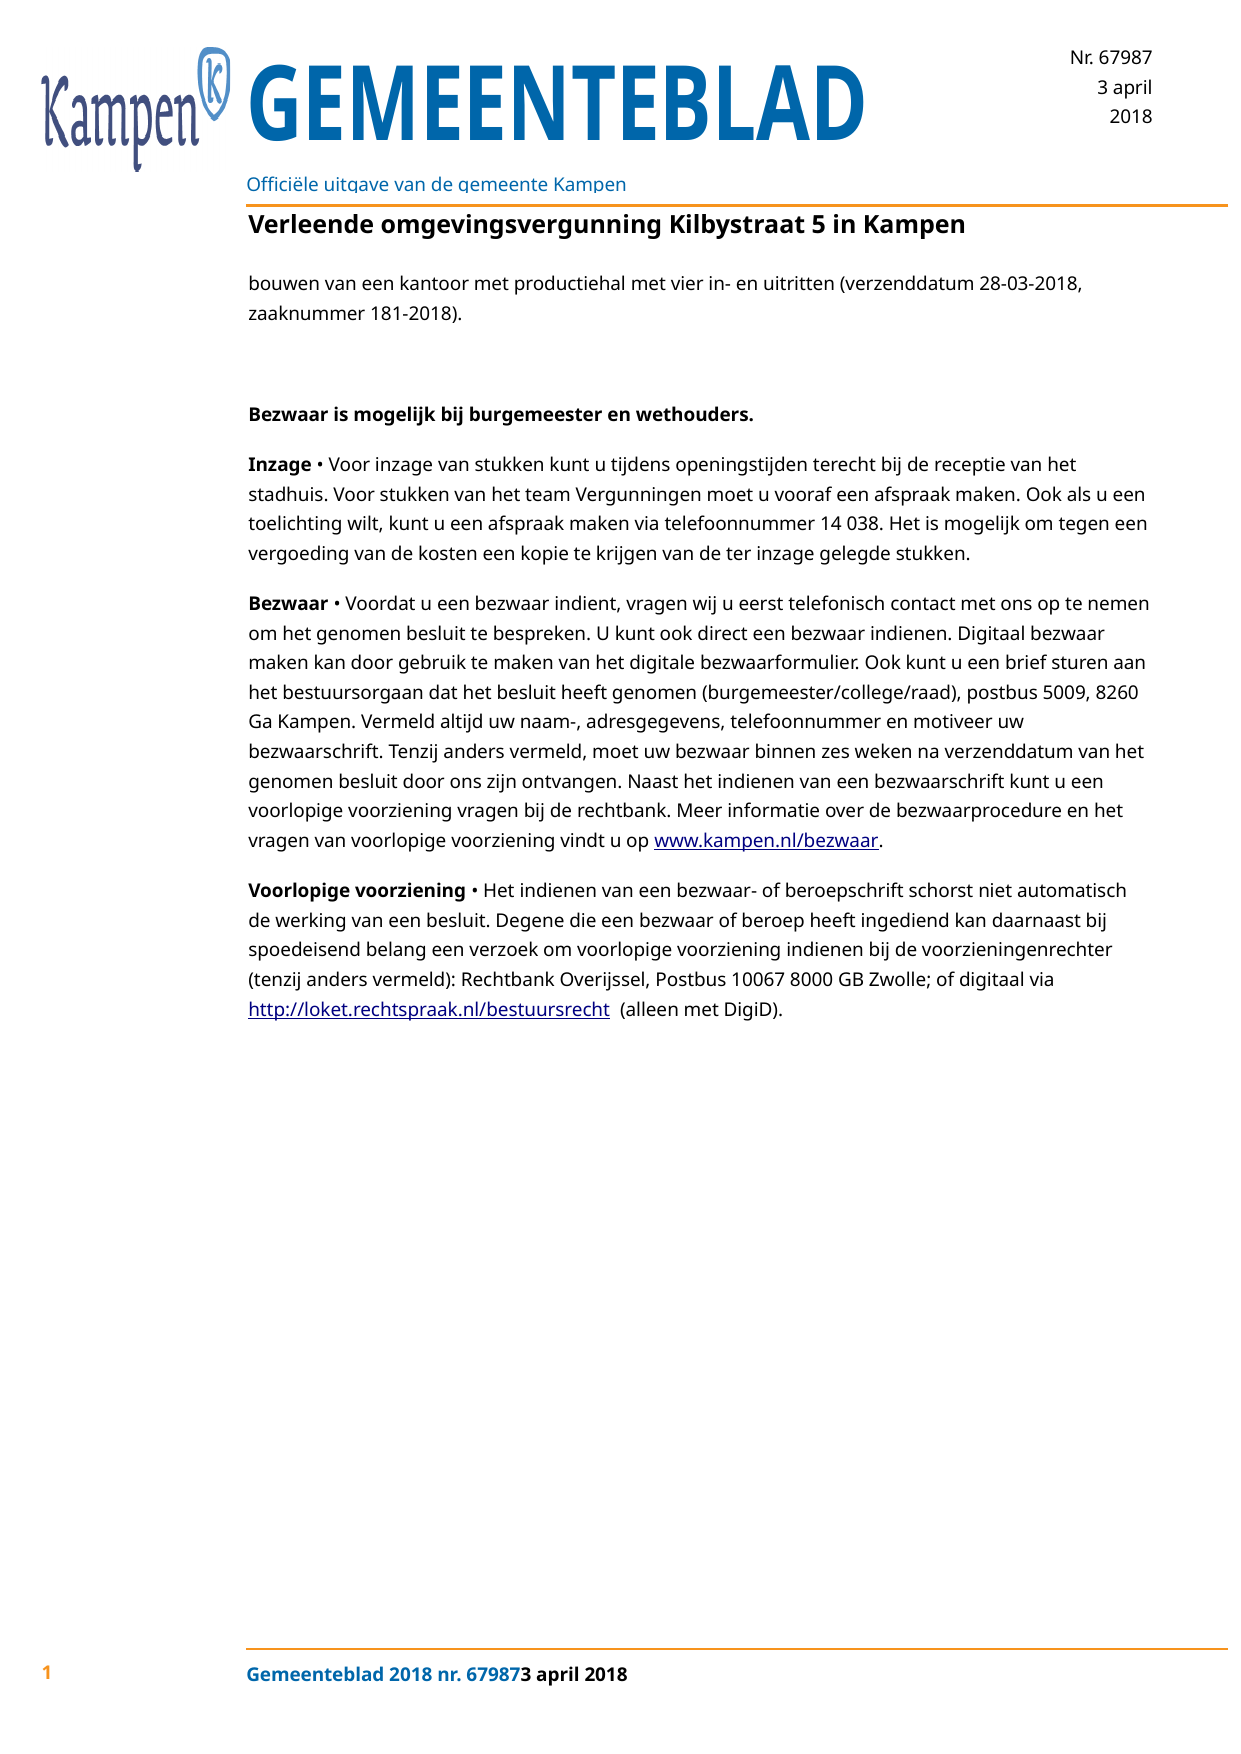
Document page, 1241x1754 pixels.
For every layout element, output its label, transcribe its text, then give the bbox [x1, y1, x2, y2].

text Bezwaar • Voordat u een bezwaar indient, vragen wij u eerst telefonisch contact met ons op te nemen om het genomen besluit te bespreken. U kunt ook direct een bezwaar indienen. Digitaal bezwaar maken kan door gebruik te maken van het digitale bezwaarformulier. Ook kunt u een brief sturen aan het bestuursorgaan dat het besluit heeft genomen (burgemeester/college/raad), postbus 5009, 8260 Ga Kampen. Vermeld altijd uw naam-, adresgegevens, telefoonnummer en motiveer uw bezwaarschrift. Tenzij anders vermeld, moet uw bezwaar binnen zes weken na verzenddatum van het genomen besluit door ons zijn ontvangen. Naast het indienen van een bezwaarschrift kunt u een voorlopige voorziening vragen bij de rechtbank. Meer informatie over de bezwaarprocedure en het vragen van voorlopige voorziening vindt u op www.kampen.nl/bezwaar. [248, 590, 1152, 853]
text Voorlopige voorziening • Het indienen van een bezwaar- of beroepschrift schorst niet automatisch de werking van een besluit. Degene die een bezwaar of beroep heeft ingediend kan daarnaast bij spoedeisend belang een verzoek om voorlopige voorziening indienen bij de voorzieningenrechter (tenzij anders vermeld): Rechtbank Overijssel, Postbus 10067 8000 GB Zwolle; of digitaal via http://loket.rechtspraak.nl/bestuursrecht (alleen met DigiD). [248, 877, 1152, 1021]
text Inzage • Voor inzage van stukken kunt u tijdens openingstijden terecht bij de receptie van het stadhuis. Voor stukken van het team Vergunningen moet u vooraf een afspraak maken. Ook als u een toelichting wilt, kunt u een afspraak maken via telefoonnummer 14 038. Het is mogelijk om tegen een vergoeding van de kosten een kopie te krijgen van de ter inzage gelegde stukken. [248, 451, 1152, 566]
text Bezwaar is mogelijk bij burgemeester en wethouders. [248, 401, 1152, 426]
picture [41, 47, 231, 172]
text Verleende omgevingsvergunning Kilbystraat 5 in Kampen [248, 207, 1152, 241]
text bouwen van een kantoor met productiehal met vier in- en uitritten (verzenddatum 28-03-2018, zaaknummer 181-2018). [248, 270, 1152, 326]
